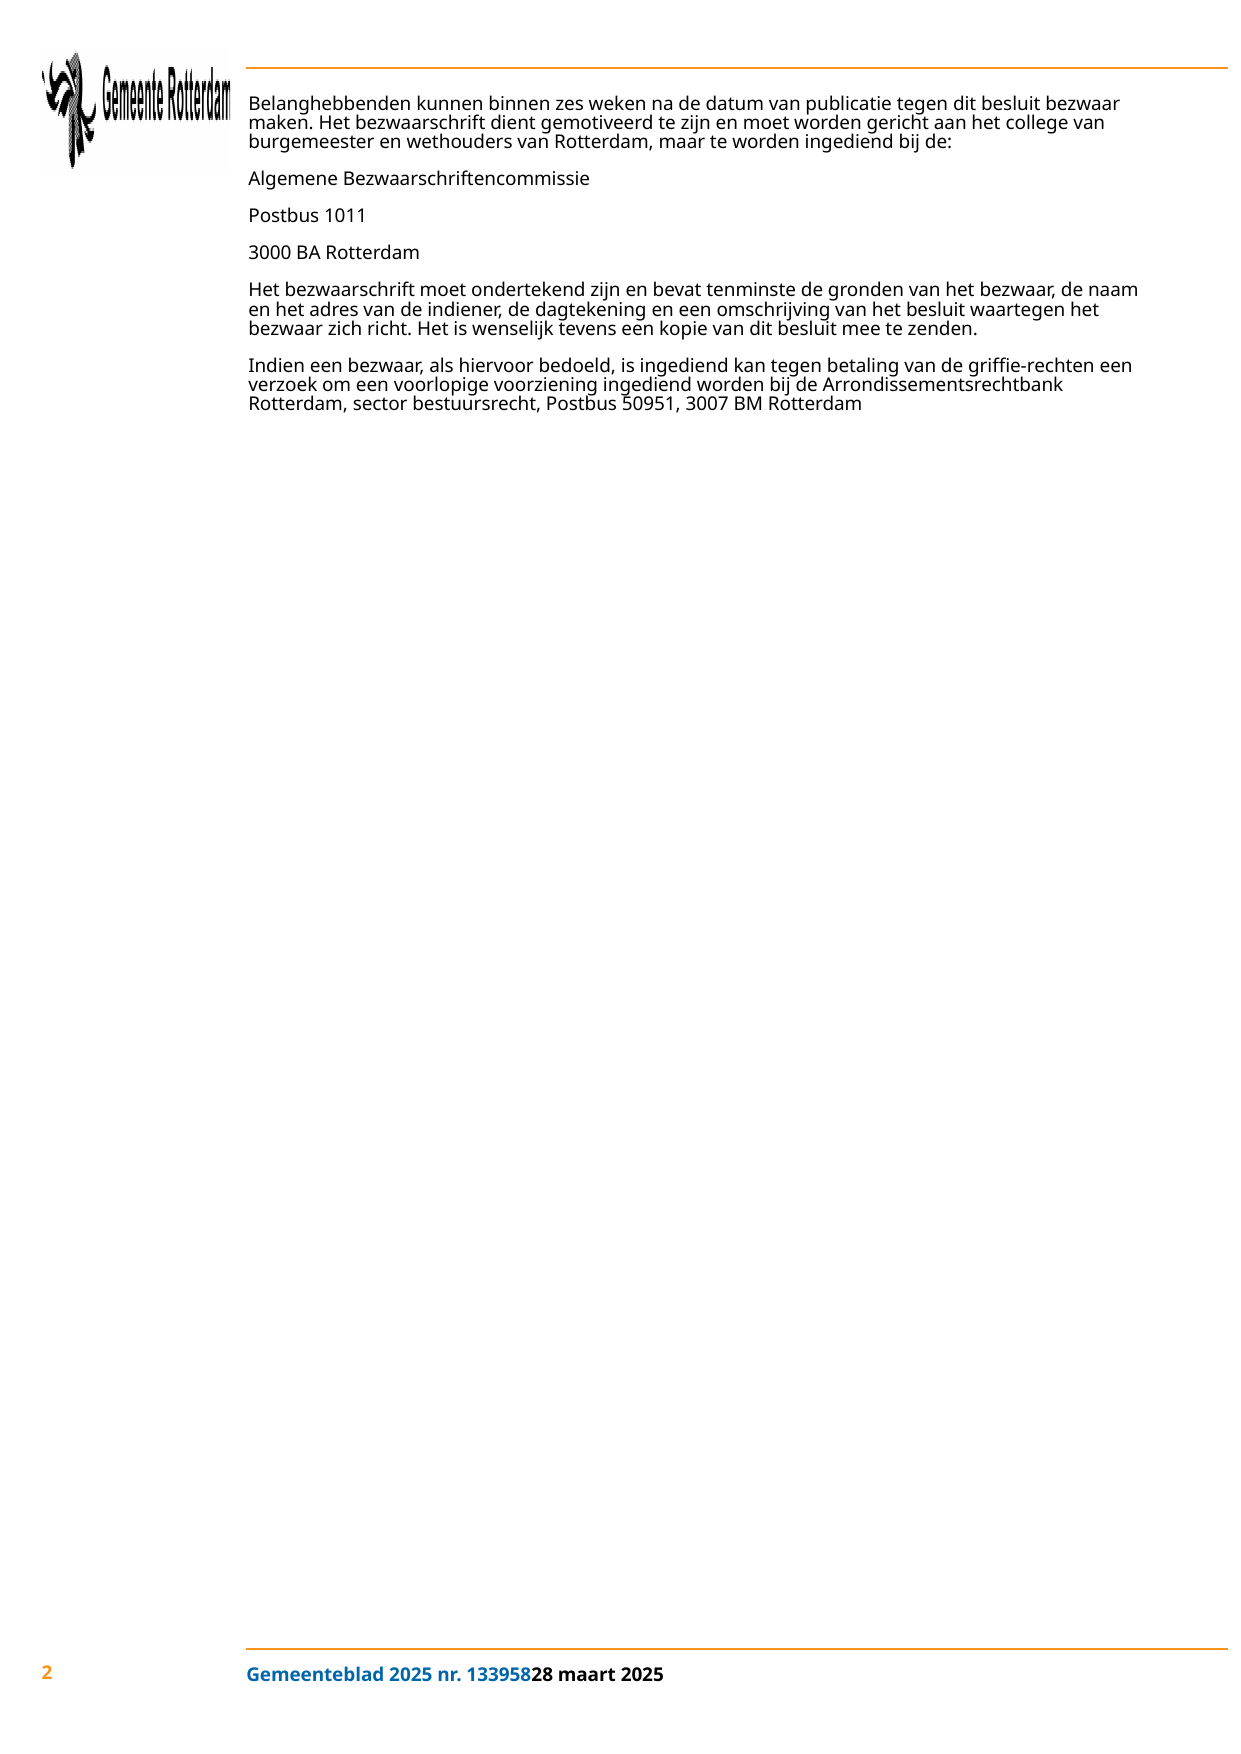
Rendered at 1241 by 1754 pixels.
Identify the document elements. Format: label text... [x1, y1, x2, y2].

text Postbus 1011 [248, 207, 1152, 227]
text Algemene Bezwaarschriftencommissie [248, 170, 1152, 190]
picture [41, 47, 231, 172]
text Indien een bezwaar, als hiervoor bedoeld, is ingediend kan tegen betaling van de griffie-rechten een verzoek om een voorlopige voorziening ingediend worden bij de Arrondissementsrechtbank Rotterdam, sector bestuursrecht, Postbus 50951, 3007 BM Rotterdam [248, 357, 1152, 415]
text Het bezwaarschrift moet ondertekend zijn en bevat tenminste de gronden van het bezwaar, de naam en het adres van de indiener, de dagtekening en een omschrijving van het besluit waartegen het bezwaar zich richt. Het is wenselijk tevens een kopie van dit besluit mee te zenden. [248, 281, 1152, 339]
text Belanghebbenden kunnen binnen zes weken na de datum van publicatie tegen dit besluit bezwaar maken. Het bezwaarschrift dient gemotiveerd te zijn en moet worden gericht aan het college van burgemeester en wethouders van Rotterdam, maar te worden ingediend bij de: [248, 95, 1152, 153]
text 3000 BA Rotterdam [248, 244, 1152, 264]
